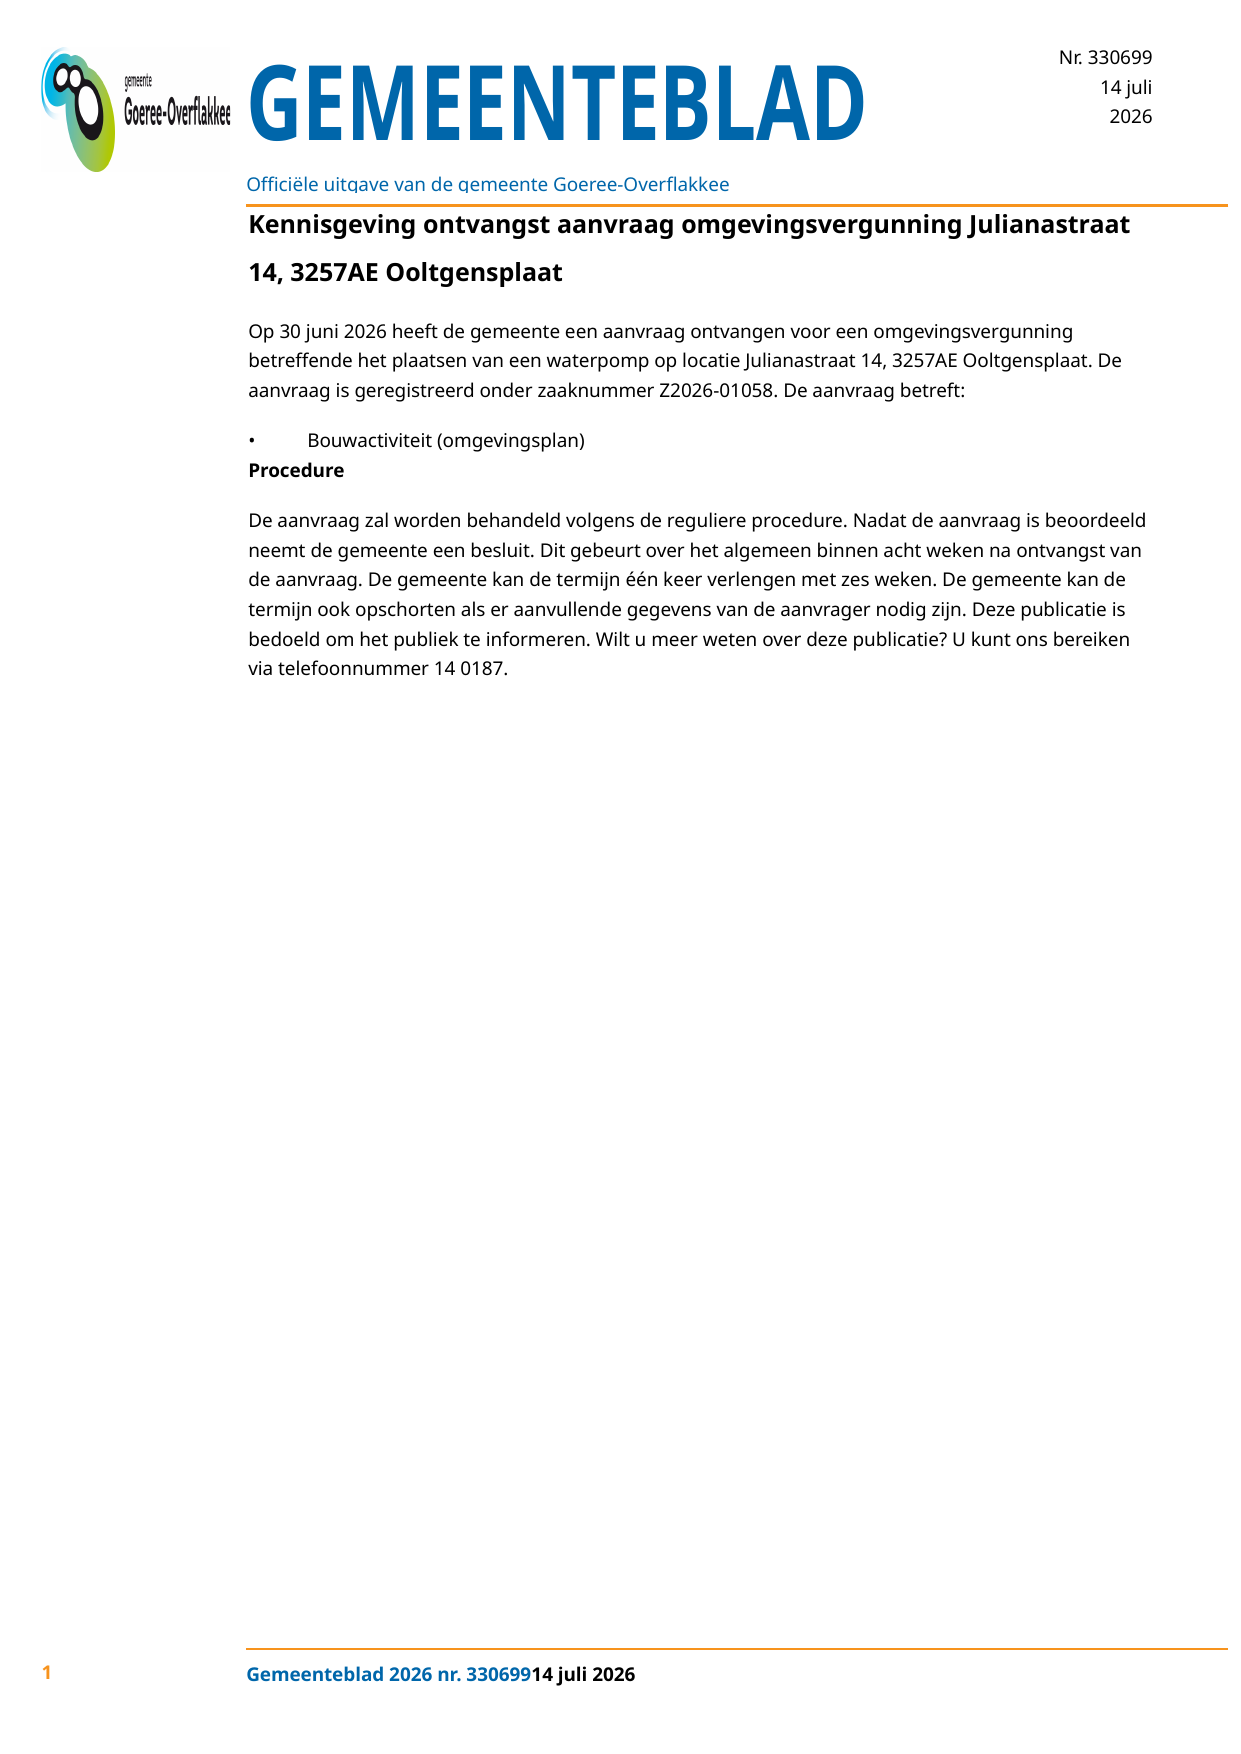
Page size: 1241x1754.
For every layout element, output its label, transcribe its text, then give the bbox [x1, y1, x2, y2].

text Procedure [248, 457, 1152, 483]
list Bouwactiviteit (omgevingsplan) [248, 427, 1152, 453]
text Kennisgeving ontvangst aanvraag omgevingsvergunning Julianastraat 14, 3257AE Ooltgensplaat [248, 207, 1152, 288]
picture [41, 47, 231, 172]
text Op 30 juni 2026 heeft de gemeente een aanvraag ontvangen voor een omgevingsvergunning betreffende het plaatsen van een waterpomp op locatie Julianastraat 14, 3257AE Ooltgensplaat. De aanvraag is geregistreerd onder zaaknummer Z2026-01058. De aanvraag betreft: [248, 318, 1152, 403]
text De aanvraag zal worden behandeld volgens de reguliere procedure. Nadat de aanvraag is beoordeeld neemt de gemeente een besluit. Dit gebeurt over het algemeen binnen acht weken na ontvangst van de aanvraag. De gemeente kan de termijn één keer verlengen met zes weken. De gemeente kan de termijn ook opschorten als er aanvullende gegevens van de aanvrager nodig zijn. Deze publicatie is bedoeld om het publiek te informeren. Wilt u meer weten over deze publicatie? U kunt ons bereiken via telefoonnummer 14 0187. [248, 507, 1152, 681]
